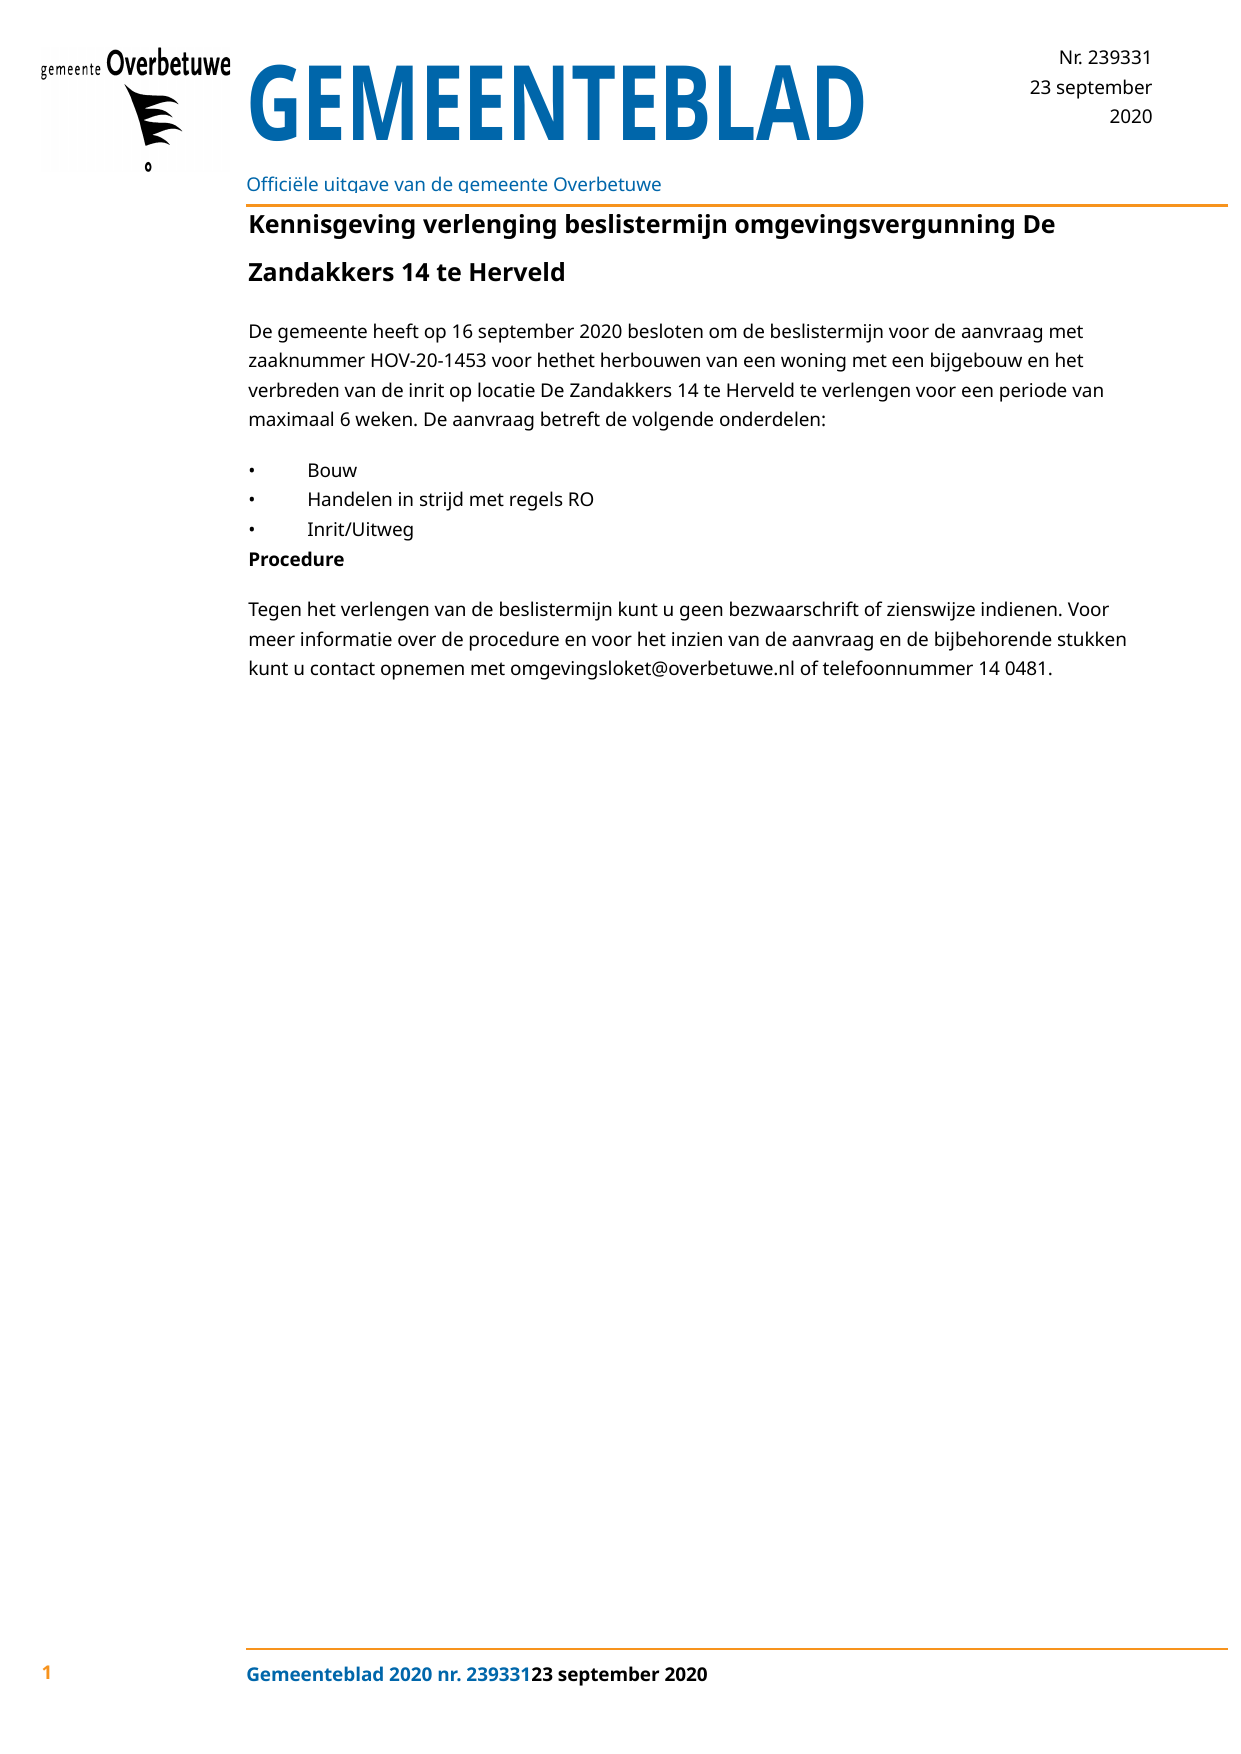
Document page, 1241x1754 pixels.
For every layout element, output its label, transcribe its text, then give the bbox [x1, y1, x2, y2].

text Tegen het verlengen van de beslistermijn kunt u geen bezwaarschrift of zienswijze indienen. Voor meer informatie over de procedure en voor het inzien van de aanvraag en de bijbehorende stukken kunt u contact opnemen met omgevingsloket@overbetuwe.nl of telefoonnummer 14 0481. [248, 596, 1152, 681]
text Kennisgeving verlenging beslistermijn omgevingsvergunning De Zandakkers 14 te Herveld [248, 207, 1152, 288]
text Procedure [248, 546, 1152, 572]
list Handelen in strijd met regels RO [248, 487, 1152, 512]
text De gemeente heeft op 16 september 2020 besloten om de beslistermijn voor de aanvraag met zaaknummer HOV-20-1453 voor hethet herbouwen van een woning met een bijgebouw en het verbreden van de inrit op locatie De Zandakkers 14 te Herveld te verlengen voor een periode van maximaal 6 weken. De aanvraag betreft de volgende onderdelen: [248, 318, 1152, 432]
list Inrit/Uitweg [248, 516, 1152, 542]
picture [41, 47, 231, 172]
list Bouw [248, 457, 1152, 483]
